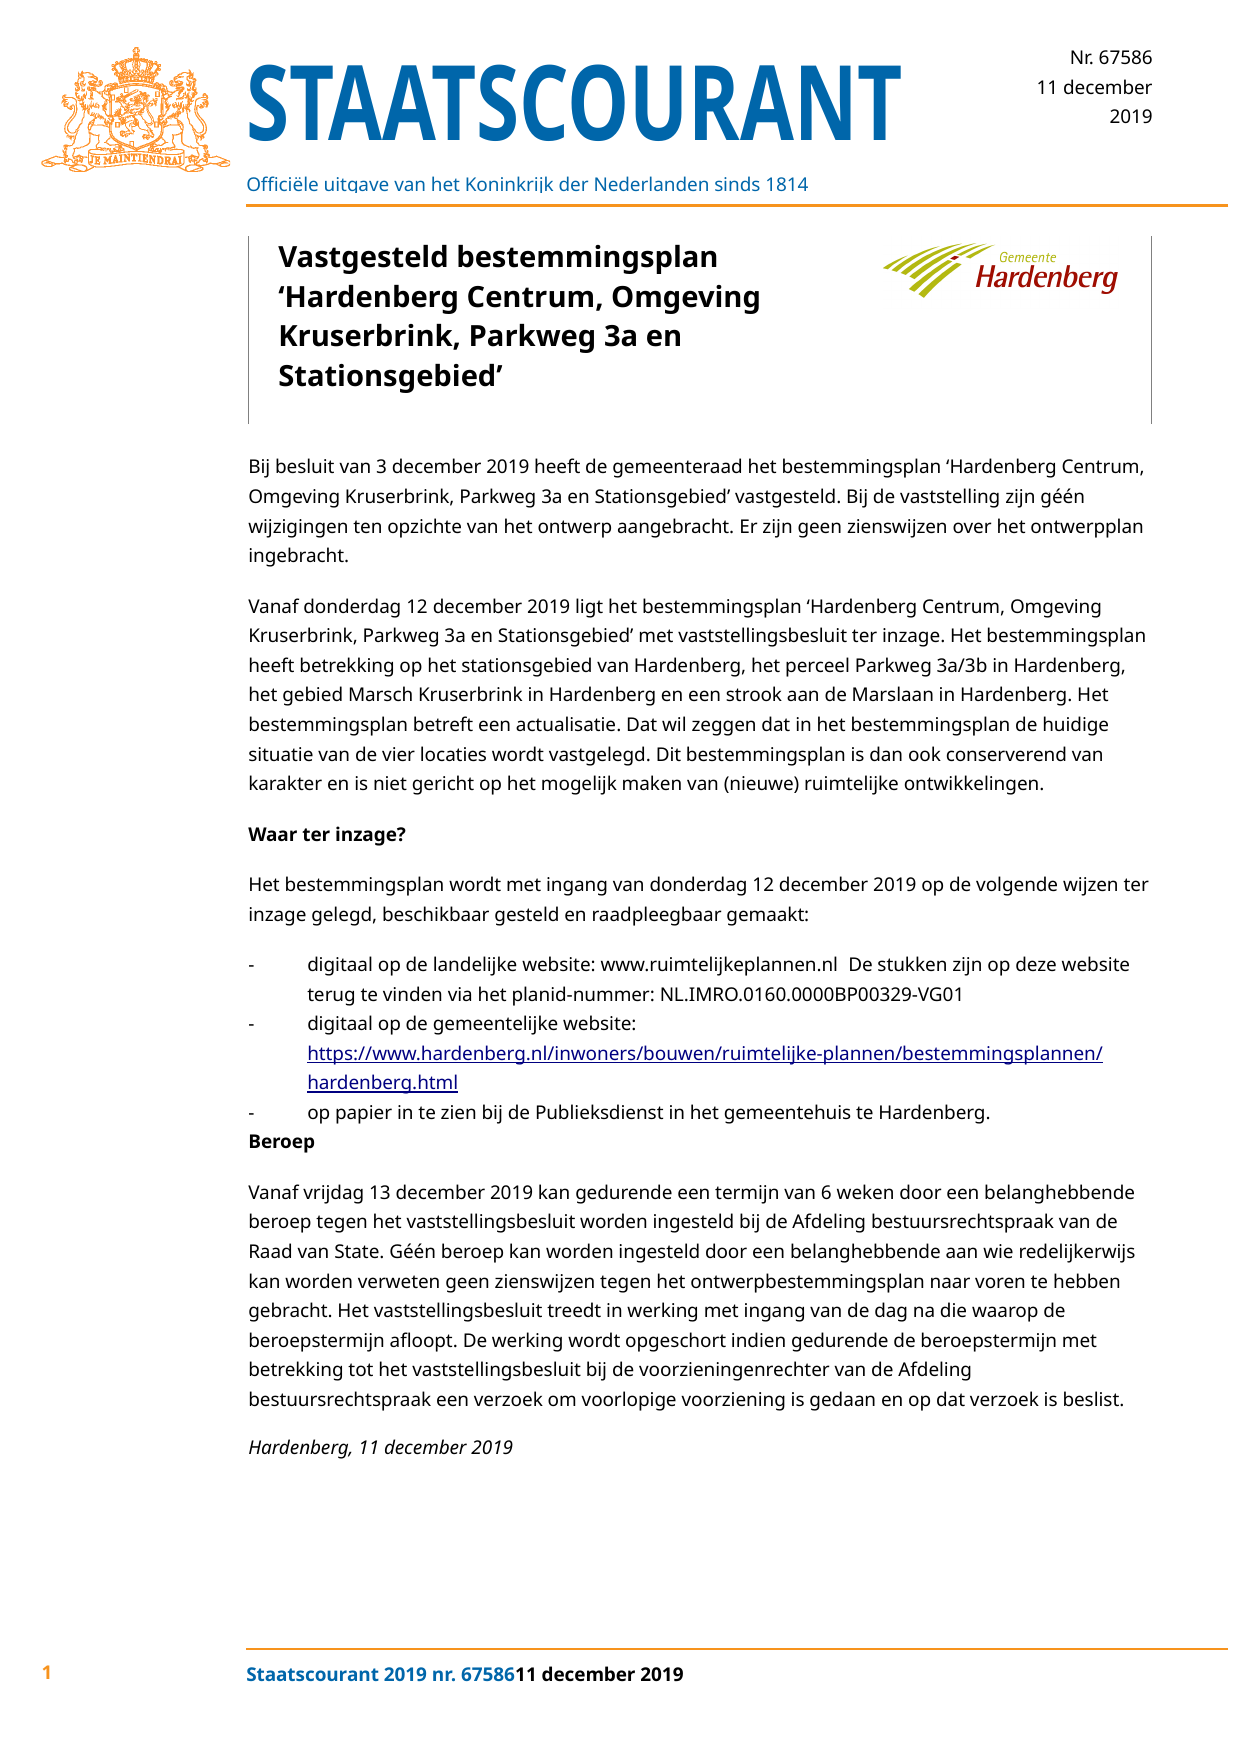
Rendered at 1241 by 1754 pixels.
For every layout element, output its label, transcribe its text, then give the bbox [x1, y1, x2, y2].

text Beroep [248, 1129, 1152, 1154]
table_header Vastgesteld bestemmingsplan ‘Hardenberg Centrum, Omgeving Kruserbrink, Parkweg 3a en Stationsgebied’ [249, 236, 850, 424]
list digitaal op de landelijke website: www.ruimtelijkeplannen.nl De stukken zijn op deze website terug te vinden via het planid-nummer: NL.IMRO.0160.0000BP00329-VG01 [248, 951, 1152, 1006]
text Vanaf vrijdag 13 december 2019 kan gedurende een termijn van 6 weken door een belanghebbende beroep tegen het vaststellingsbesluit worden ingesteld bij de Afdeling bestuursrechtspraak van de Raad van State. Géén beroep kan worden ingesteld door een belanghebbende aan wie redelijkerwijs kan worden verweten geen zienswijzen tegen het ontwerpbestemmingsplan naar voren te hebben gebracht. Het vaststellingsbesluit treedt in werking met ingang van de dag na die waarop de beroepstermijn afloopt. De werking wordt opgeschort indien gedurende de beroepstermijn met betrekking tot het vaststellingsbesluit bij de voorzieningenrechter van de Afdeling bestuursrechtspraak een verzoek om voorlopige voorziening is gedaan en op dat verzoek is beslist. [248, 1179, 1152, 1412]
picture [882, 236, 1119, 309]
text Vanaf donderdag 12 december 2019 ligt het bestemmingsplan ‘Hardenberg Centrum, Omgeving Kruserbrink, Parkweg 3a en Stationsgebied’ met vaststellingsbesluit ter inzage. Het bestemmingsplan heeft betrekking op het stationsgebied van Hardenberg, het perceel Parkweg 3a/3b in Hardenberg, het gebied Marsch Kruserbrink in Hardenberg en een strook aan de Marslaan in Hardenberg. Het bestemmingsplan betreft een actualisatie. Dat wil zeggen dat in het bestemmingsplan de huidige situatie van de vier locaties wordt vastgelegd. Dit bestemmingsplan is dan ook conserverend van karakter en is niet gericht op het mogelijk maken van (nieuwe) ruimtelijke ontwikkelingen. [248, 593, 1152, 796]
text Waar ter inzage? [248, 821, 1152, 846]
picture [41, 47, 231, 172]
list op papier in te zien bij de Publieksdienst in het gemeentehuis te Hardenberg. [248, 1099, 1152, 1125]
text Het bestemmingsplan wordt met ingang van donderdag 12 december 2019 op de volgende wijzen ter inzage gelegd, beschikbaar gesteld en raadpleegbaar gemaakt: [248, 871, 1152, 926]
table_header [850, 236, 1151, 424]
text Hardenberg, 11 december 2019 [248, 1434, 1152, 1460]
list digitaal op de gemeentelijke website: https://www.hardenberg.nl/inwoners/bouwen/ruimtelijke-plannen/bestemmingsplannen/hardenberg.html [248, 1010, 1152, 1095]
text Bij besluit van 3 december 2019 heeft de gemeenteraad het bestemmingsplan ‘Hardenberg Centrum, Omgeving Kruserbrink, Parkweg 3a en Stationsgebied’ vastgesteld. Bij de vaststelling zijn géén wijzigingen ten opzichte van het ontwerp aangebracht. Er zijn geen zienswijzen over het ontwerpplan ingebracht. [248, 454, 1152, 568]
